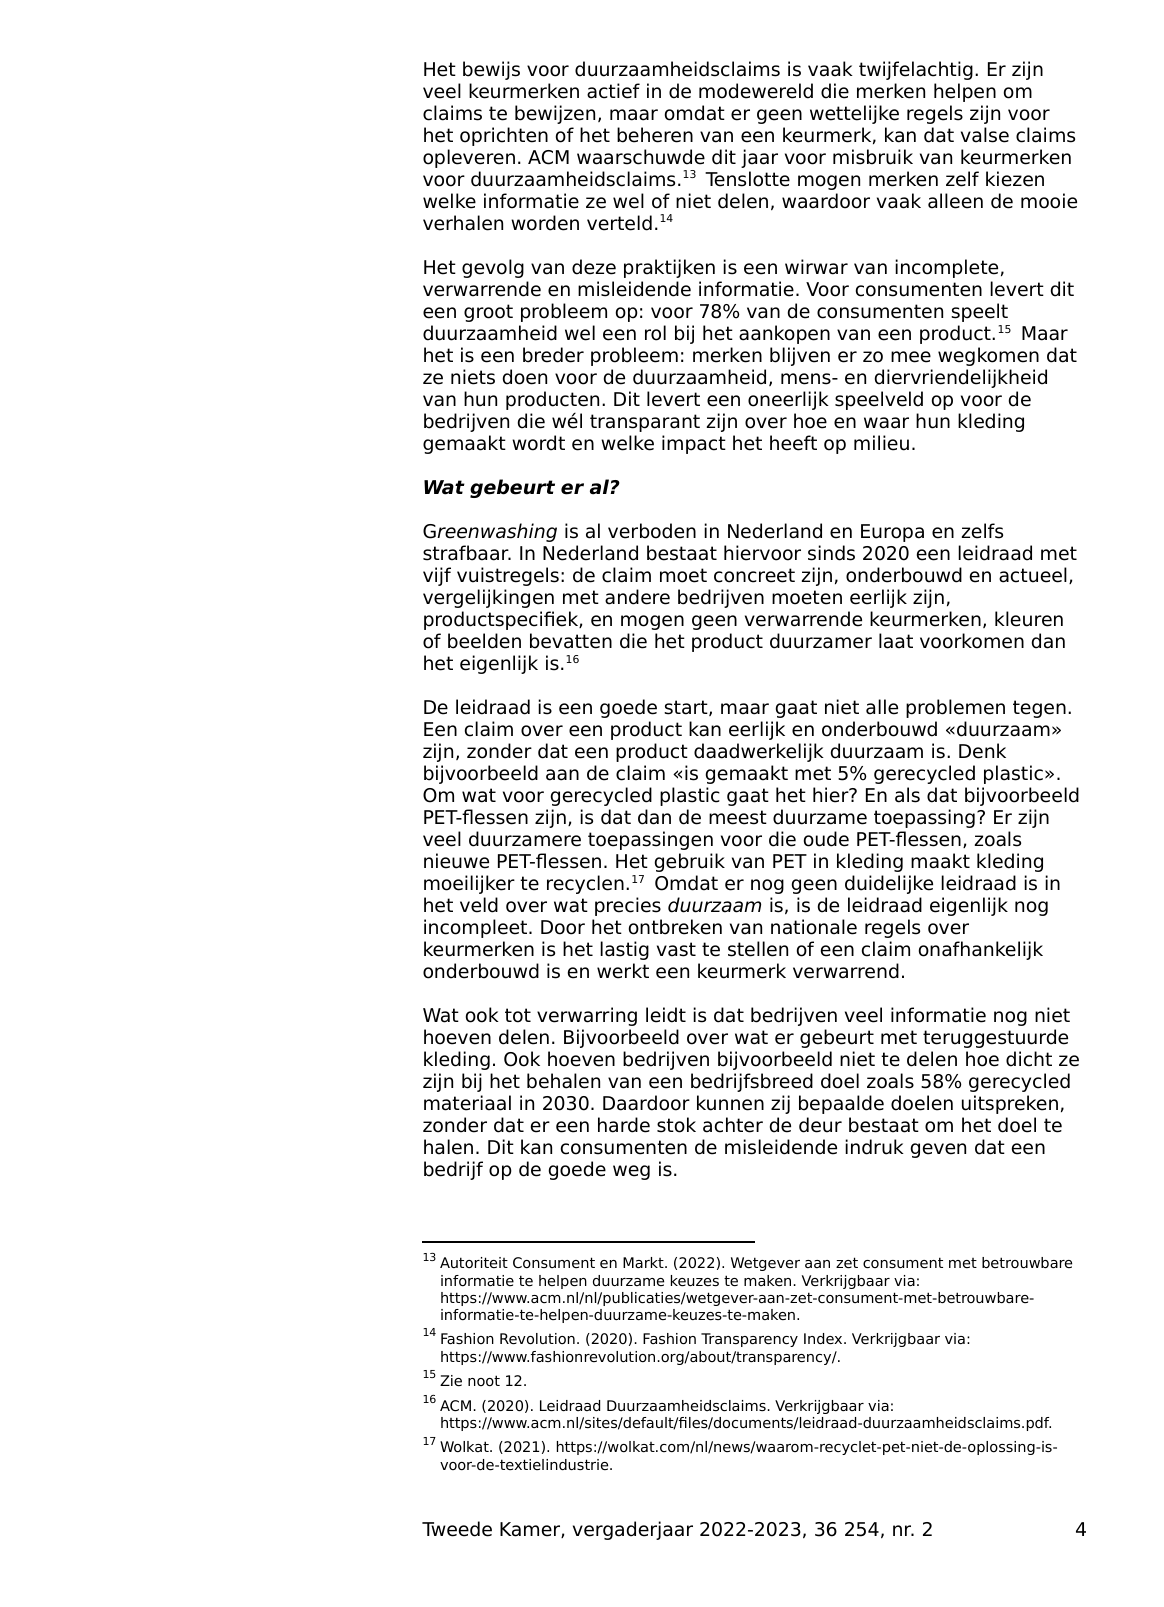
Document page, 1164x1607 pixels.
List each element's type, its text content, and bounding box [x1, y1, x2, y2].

text Autoriteit Consument en Markt. (2022). Wetgever aan zet consument met betrouwbare informatie te helpen duurzame keuzes te maken. Verkrijgbaar via: https://www.acm.nl/nl/publicaties/wetgever-aan-zet-consument-met-betrouwbare-informatie-te-helpen-duurzame-keuzes-te-maken. [422, 1251, 1087, 1324]
text Wat ook tot verwarring leidt is dat bedrijven veel informatie nog niet hoeven delen. Bijvoorbeeld over wat er gebeurt met teruggestuurde kleding. Ook hoeven bedrijven bijvoorbeeld niet te delen hoe dicht ze zijn bij het behalen van een bedrijfsbreed doel zoals 58% gerecycled materiaal in 2030. Daardoor kunnen zij bepaalde doelen uitspreken, zonder dat er een harde stok achter de deur bestaat om het doel te halen. Dit kan consumenten de misleidende indruk geven dat een bedrijf op de goede weg is. [422, 1005, 1087, 1181]
text Fashion Revolution. (2020). Fashion Transparency Index. Verkrijgbaar via: https://www.fashionrevolution.org/about/transparency/. [422, 1327, 1087, 1366]
text De leidraad is een goede start, maar gaat niet alle problemen tegen. Een claim over een product kan eerlijk en onderbouwd «duurzaam» zijn, zonder dat een product daadwerkelijk duurzaam is. Denk bijvoorbeeld aan de claim «is gemaakt met 5% gerecycled plastic». Om wat voor gerecycled plastic gaat het hier? En als dat bijvoorbeeld PET-flessen zijn, is dat dan de meest duurzame toepassing? Er zijn veel duurzamere toepassingen voor die oude PET-flessen, zoals nieuwe PET-flessen. Het gebruik van PET in kleding maakt kleding moeilijker te recyclen. Omdat er nog geen duidelijke leidraad is in het veld over wat precies duurzaam is, is de leidraad eigenlijk nog incompleet. Door het ontbreken van nationale regels over keurmerken is het lastig vast te stellen of een claim onafhankelijk onderbouwd is en werkt een keurmerk verwarrend. [422, 697, 1087, 983]
text Wolkat. (2021). https://wolkat.com/nl/news/waarom-recyclet-pet-niet-de-oplossing-is-voor-de-textielindustrie. [422, 1435, 1087, 1474]
text Het bewijs voor duurzaamheidsclaims is vaak twijfelachtig. Er zijn veel keurmerken actief in de modewereld die merken helpen om claims te bewijzen, maar omdat er geen wettelijke regels zijn voor het oprichten of het beheren van een keurmerk, kan dat valse claims opleveren. ACM waarschuwde dit jaar voor misbruik van keurmerken voor duurzaamheidsclaims. Tenslotte mogen merken zelf kiezen welke informatie ze wel of niet delen, waardoor vaak alleen de mooie verhalen worden verteld. [422, 59, 1087, 235]
text Zie noot 12. [422, 1368, 1087, 1391]
text ACM. (2020). Leidraad Duurzaamheidsclaims. Verkrijgbaar via: https://www.acm.nl/sites/default/files/documents/leidraad-duurzaamheidsclaims.pdf. [422, 1393, 1087, 1432]
text Het gevolg van deze praktijken is een wirwar van incomplete, verwarrende en misleidende informatie. Voor consumenten levert dit een groot probleem op: voor 78% van de consumenten speelt duurzaamheid wel een rol bij het aankopen van een product. Maar het is een breder probleem: merken blijven er zo mee wegkomen dat ze niets doen voor de duurzaamheid, mens- en diervriendelijkheid van hun producten. Dit levert een oneerlijk speelveld op voor de bedrijven die wél transparant zijn over hoe en waar hun kleding gemaakt wordt en welke impact het heeft op milieu. [422, 257, 1087, 455]
subtitle Wat gebeurt er al? [422, 477, 1087, 499]
text Greenwashing is al verboden in Nederland en Europa en zelfs strafbaar. In Nederland bestaat hiervoor sinds 2020 een leidraad met vijf vuistregels: de claim moet concreet zijn, onderbouwd en actueel, vergelijkingen met andere bedrijven moeten eerlijk zijn, productspecifiek, en mogen geen verwarrende keurmerken, kleuren of beelden bevatten die het product duurzamer laat voorkomen dan het eigenlijk is. [422, 521, 1087, 675]
